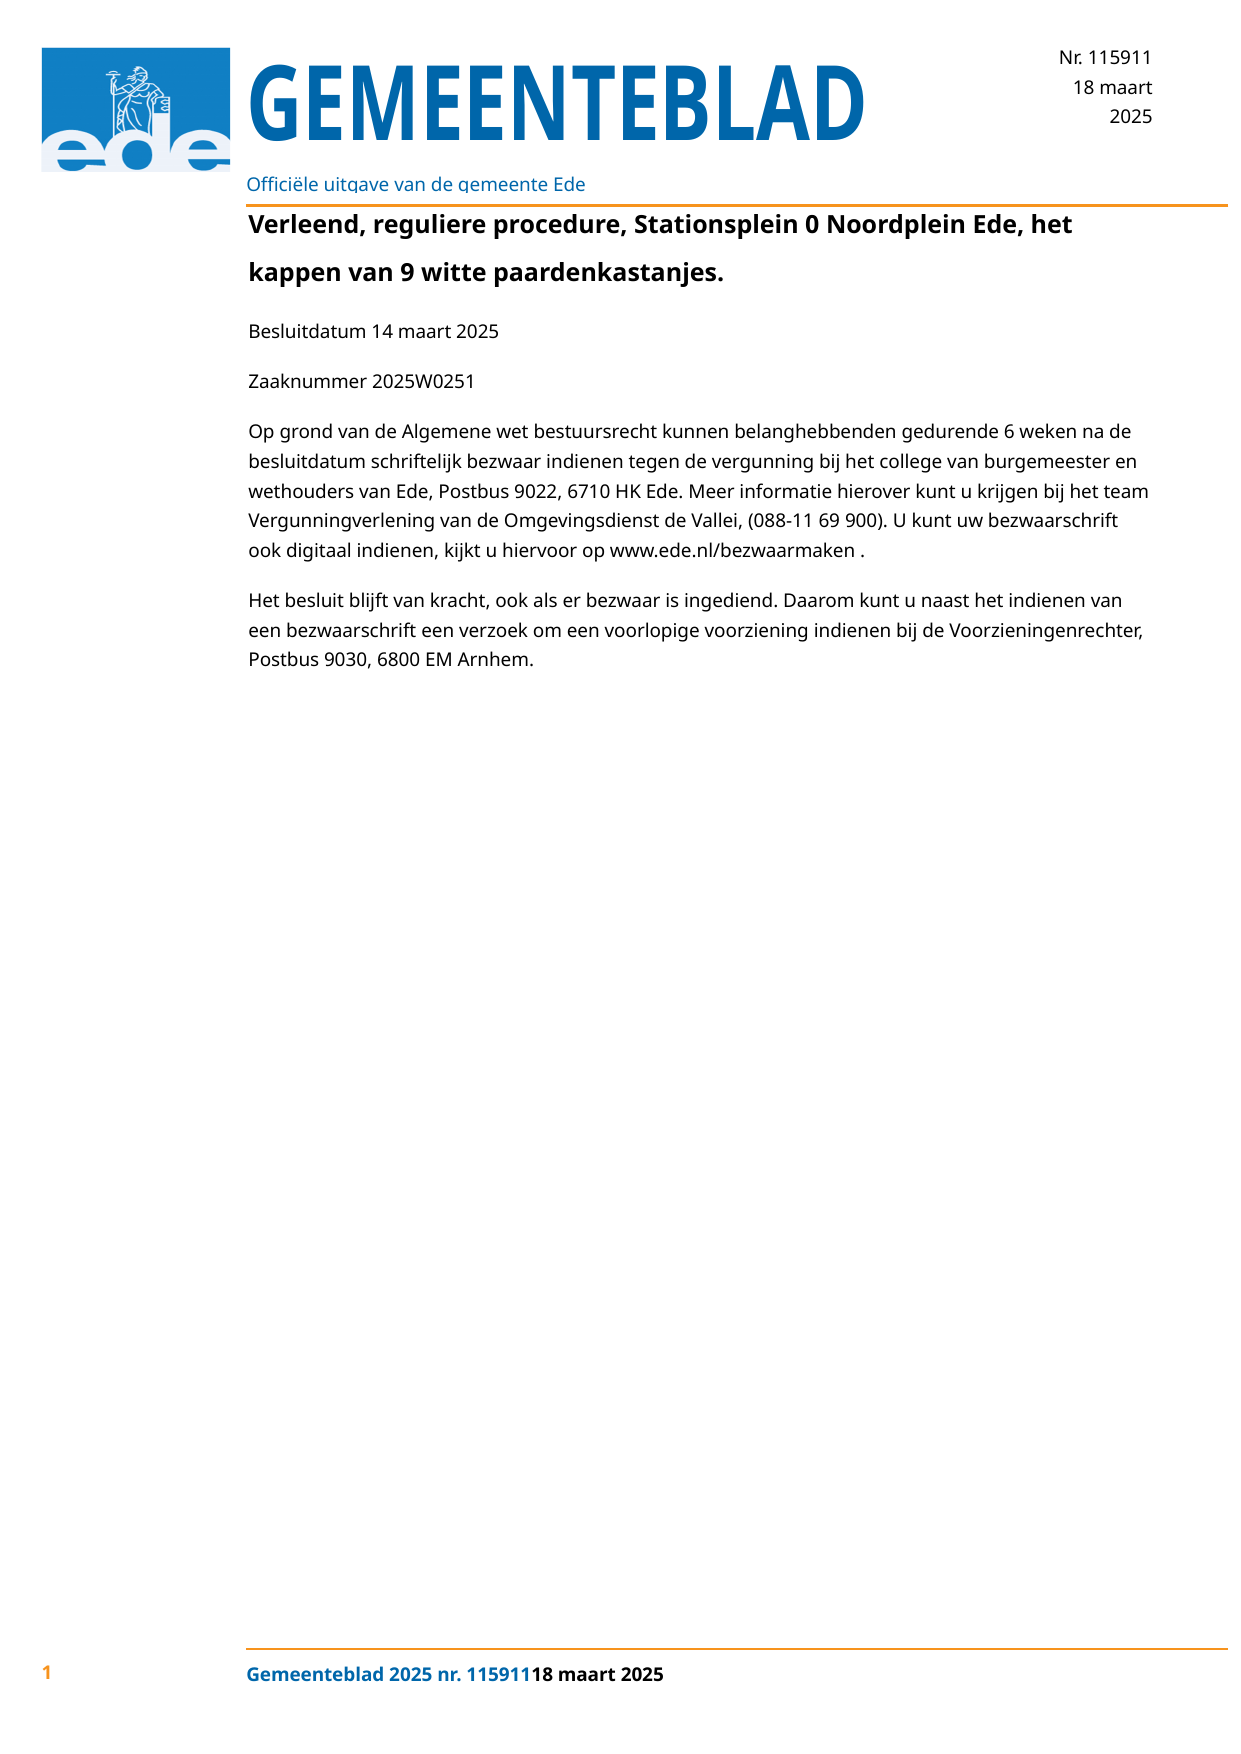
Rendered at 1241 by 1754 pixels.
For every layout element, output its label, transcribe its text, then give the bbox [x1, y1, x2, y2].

text Het besluit blijft van kracht, ook als er bezwaar is ingediend. Daarom kunt u naast het indienen van een bezwaarschrift een verzoek om een voorlopige voorziening indienen bij de Voorzieningenrechter, Postbus 9030, 6800 EM Arnhem. [248, 587, 1152, 672]
text Op grond van de Algemene wet bestuursrecht kunnen belanghebbenden gedurende 6 weken na de besluitdatum schriftelijk bezwaar indienen tegen de vergunning bij het college van burgemeester en wethouders van Ede, Postbus 9022, 6710 HK Ede. Meer informatie hierover kunt u krijgen bij het team Vergunningverlening van de Omgevingsdienst de Vallei, (088-11 69 900). U kunt uw bezwaarschrift ook digitaal indienen, kijkt u hiervoor op www.ede.nl/bezwaarmaken . [248, 419, 1152, 563]
text Besluitdatum 14 maart 2025 [248, 318, 1152, 344]
text Zaaknummer 2025W0251 [248, 368, 1152, 394]
text Verleend, reguliere procedure, Stationsplein 0 Noordplein Ede, het kappen van 9 witte paardenkastanjes. [248, 207, 1152, 288]
picture [41, 47, 231, 172]
